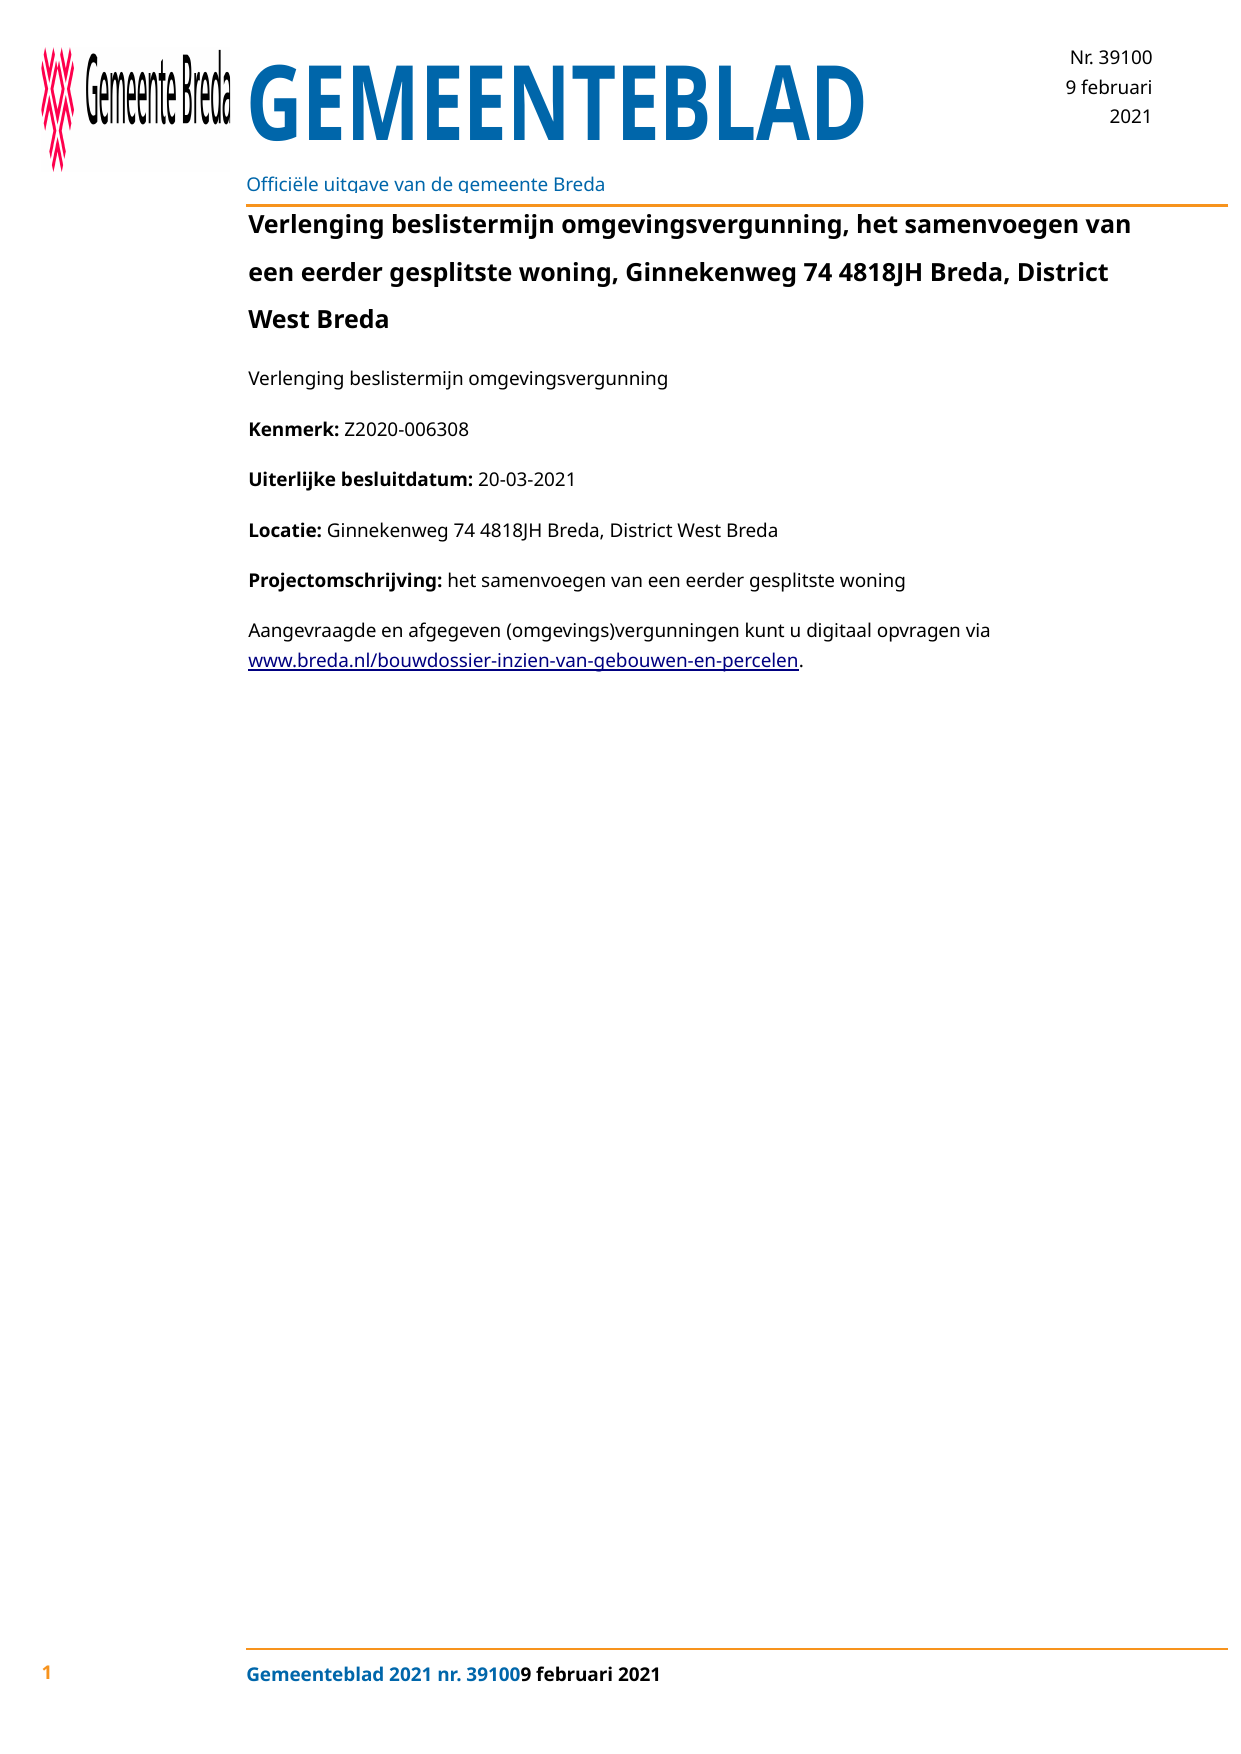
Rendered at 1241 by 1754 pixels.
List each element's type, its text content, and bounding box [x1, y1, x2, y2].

text Aangevraagde en afgegeven (omgevings)vergunningen kunt u digitaal opvragen via www.breda.nl/bouwdossier-inzien-van-gebouwen-en-percelen. [248, 618, 1152, 673]
text Uiterlijke besluitdatum: 20-03-2021 [248, 466, 1152, 492]
text Kenmerk: Z2020-006308 [248, 416, 1152, 442]
text Verlenging beslistermijn omgevingsvergunning, het samenvoegen van een eerder gesplitste woning, Ginnekenweg 74 4818JH Breda, District West Breda [248, 207, 1152, 336]
text Projectomschrijving: het samenvoegen van een eerder gesplitste woning [248, 567, 1152, 593]
text Locatie: Ginnekenweg 74 4818JH Breda, District West Breda [248, 517, 1152, 542]
text Verlenging beslistermijn omgevingsvergunning [248, 366, 1152, 391]
picture [41, 47, 231, 172]
